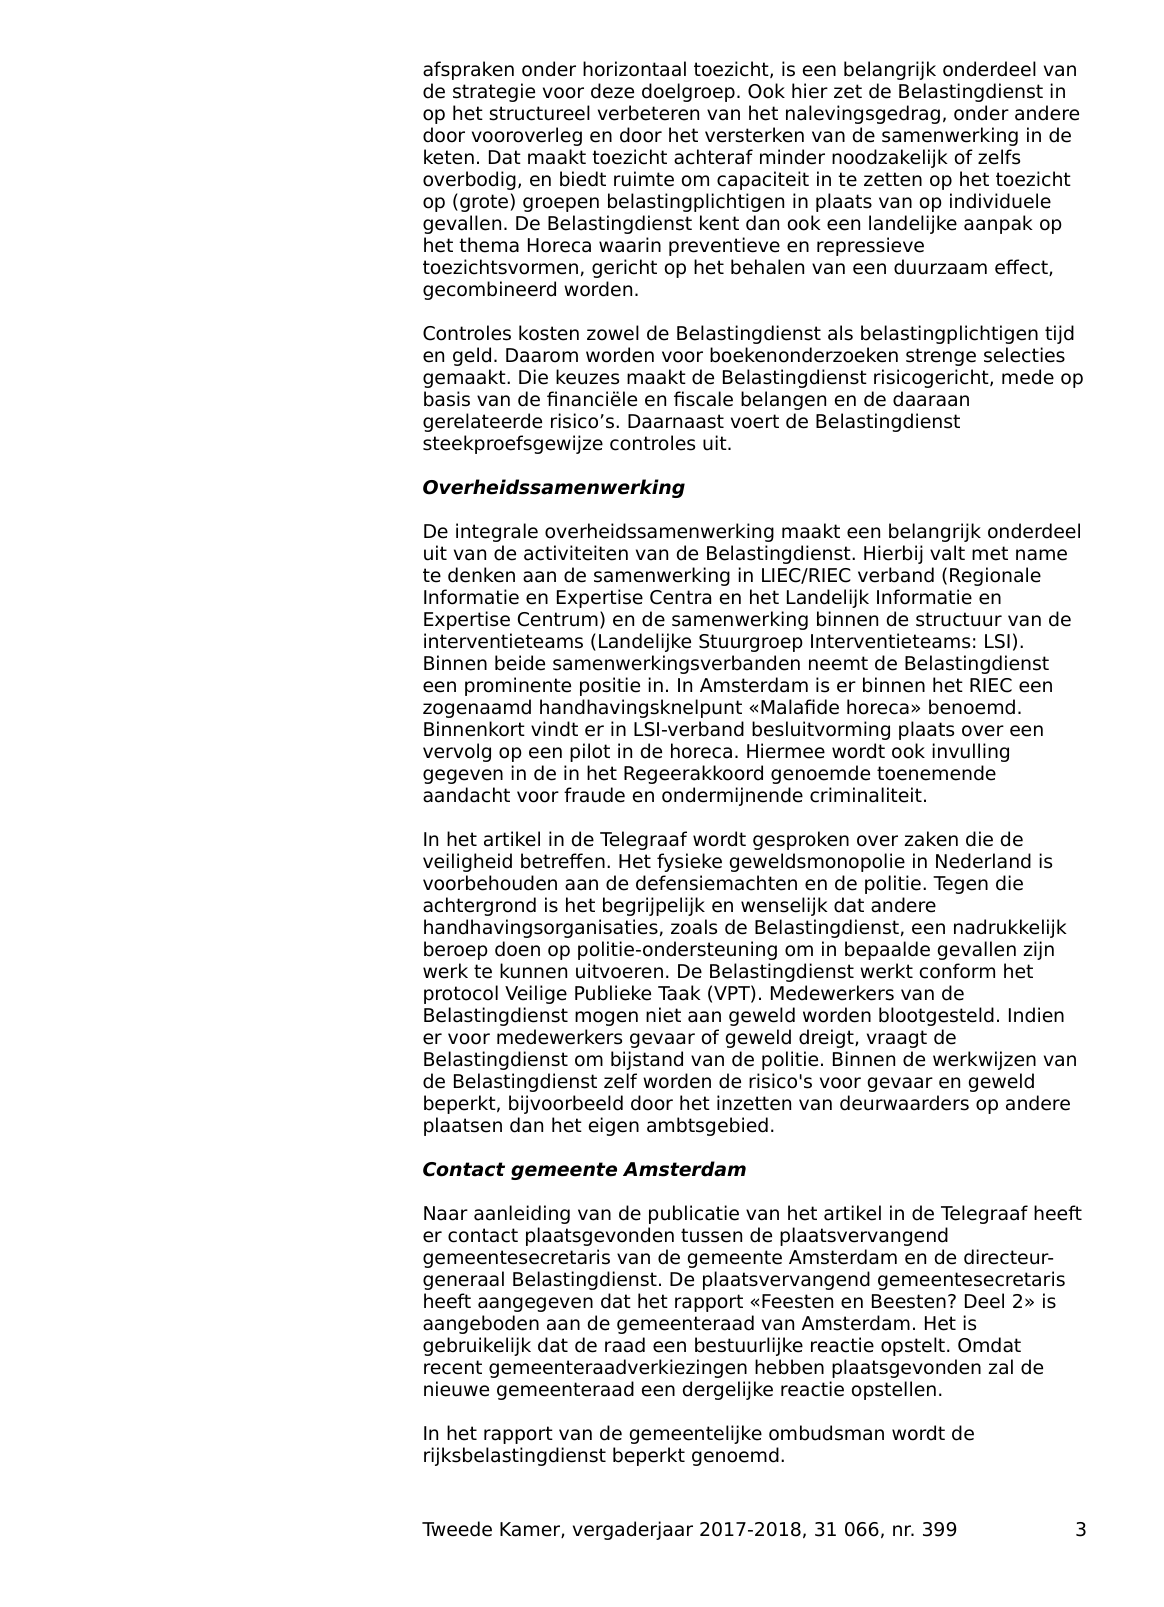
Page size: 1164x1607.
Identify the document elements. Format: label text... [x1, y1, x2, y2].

text Controles kosten zowel de Belastingdienst als belastingplichtigen tijd en geld. Daarom worden voor boekenonderzoeken strenge selecties gemaakt. Die keuzes maakt de Belastingdienst risicogericht, mede op basis van de financiële en fiscale belangen en de daaraan gerelateerde risico’s. Daarnaast voert de Belastingdienst steekproefsgewijze controles uit. [422, 323, 1087, 455]
text Naar aanleiding van de publicatie van het artikel in de Telegraaf heeft er contact plaatsgevonden tussen de plaatsvervangend gemeentesecretaris van de gemeente Amsterdam en de directeur-generaal Belastingdienst. De plaatsvervangend gemeentesecretaris heeft aangegeven dat het rapport «Feesten en Beesten? Deel 2» is aangeboden aan de gemeenteraad van Amsterdam. Het is gebruikelijk dat de raad een bestuurlijke reactie opstelt. Omdat recent gemeenteraadverkiezingen hebben plaatsgevonden zal de nieuwe gemeenteraad een dergelijke reactie opstellen. [422, 1203, 1087, 1401]
text In het artikel in de Telegraaf wordt gesproken over zaken die de veiligheid betreffen. Het fysieke geweldsmonopolie in Nederland is voorbehouden aan de defensiemachten en de politie. Tegen die achtergrond is het begrijpelijk en wenselijk dat andere handhavingsorganisaties, zoals de Belastingdienst, een nadrukkelijk beroep doen op politie-ondersteuning om in bepaalde gevallen zijn werk te kunnen uitvoeren. De Belastingdienst werkt conform het protocol Veilige Publieke Taak (VPT). Medewerkers van de Belastingdienst mogen niet aan geweld worden blootgesteld. Indien er voor medewerkers gevaar of geweld dreigt, vraagt de Belastingdienst om bijstand van de politie. Binnen de werkwijzen van de Belastingdienst zelf worden de risico's voor gevaar en geweld beperkt, bijvoorbeeld door het inzetten van deurwaarders op andere plaatsen dan het eigen ambtsgebied. [422, 829, 1087, 1137]
subtitle Contact gemeente Amsterdam [422, 1159, 1087, 1181]
text afspraken onder horizontaal toezicht, is een belangrijk onderdeel van de strategie voor deze doelgroep. Ook hier zet de Belastingdienst in op het structureel verbeteren van het nalevingsgedrag, onder andere door vooroverleg en door het versterken van de samenwerking in de keten. Dat maakt toezicht achteraf minder noodzakelijk of zelfs overbodig, en biedt ruimte om capaciteit in te zetten op het toezicht op (grote) groepen belastingplichtigen in plaats van op individuele gevallen. De Belastingdienst kent dan ook een landelijke aanpak op het thema Horeca waarin preventieve en repressieve toezichtsvormen, gericht op het behalen van een duurzaam effect, gecombineerd worden. [422, 59, 1087, 301]
text In het rapport van de gemeentelijke ombudsman wordt de rijksbelastingdienst beperkt genoemd. [422, 1423, 1087, 1467]
subtitle Overheidssamenwerking [422, 477, 1087, 499]
text De integrale overheidssamenwerking maakt een belangrijk onderdeel uit van de activiteiten van de Belastingdienst. Hierbij valt met name te denken aan de samenwerking in LIEC/RIEC verband (Regionale Informatie en Expertise Centra en het Landelijk Informatie en Expertise Centrum) en de samenwerking binnen de structuur van de interventieteams (Landelijke Stuurgroep Interventieteams: LSI). Binnen beide samenwerkingsverbanden neemt de Belastingdienst een prominente positie in. In Amsterdam is er binnen het RIEC een zogenaamd handhavingsknelpunt «Malafide horeca» benoemd. Binnenkort vindt er in LSI-verband besluitvorming plaats over een vervolg op een pilot in de horeca. Hiermee wordt ook invulling gegeven in de in het Regeerakkoord genoemde toenemende aandacht voor fraude en ondermijnende criminaliteit. [422, 521, 1087, 807]
